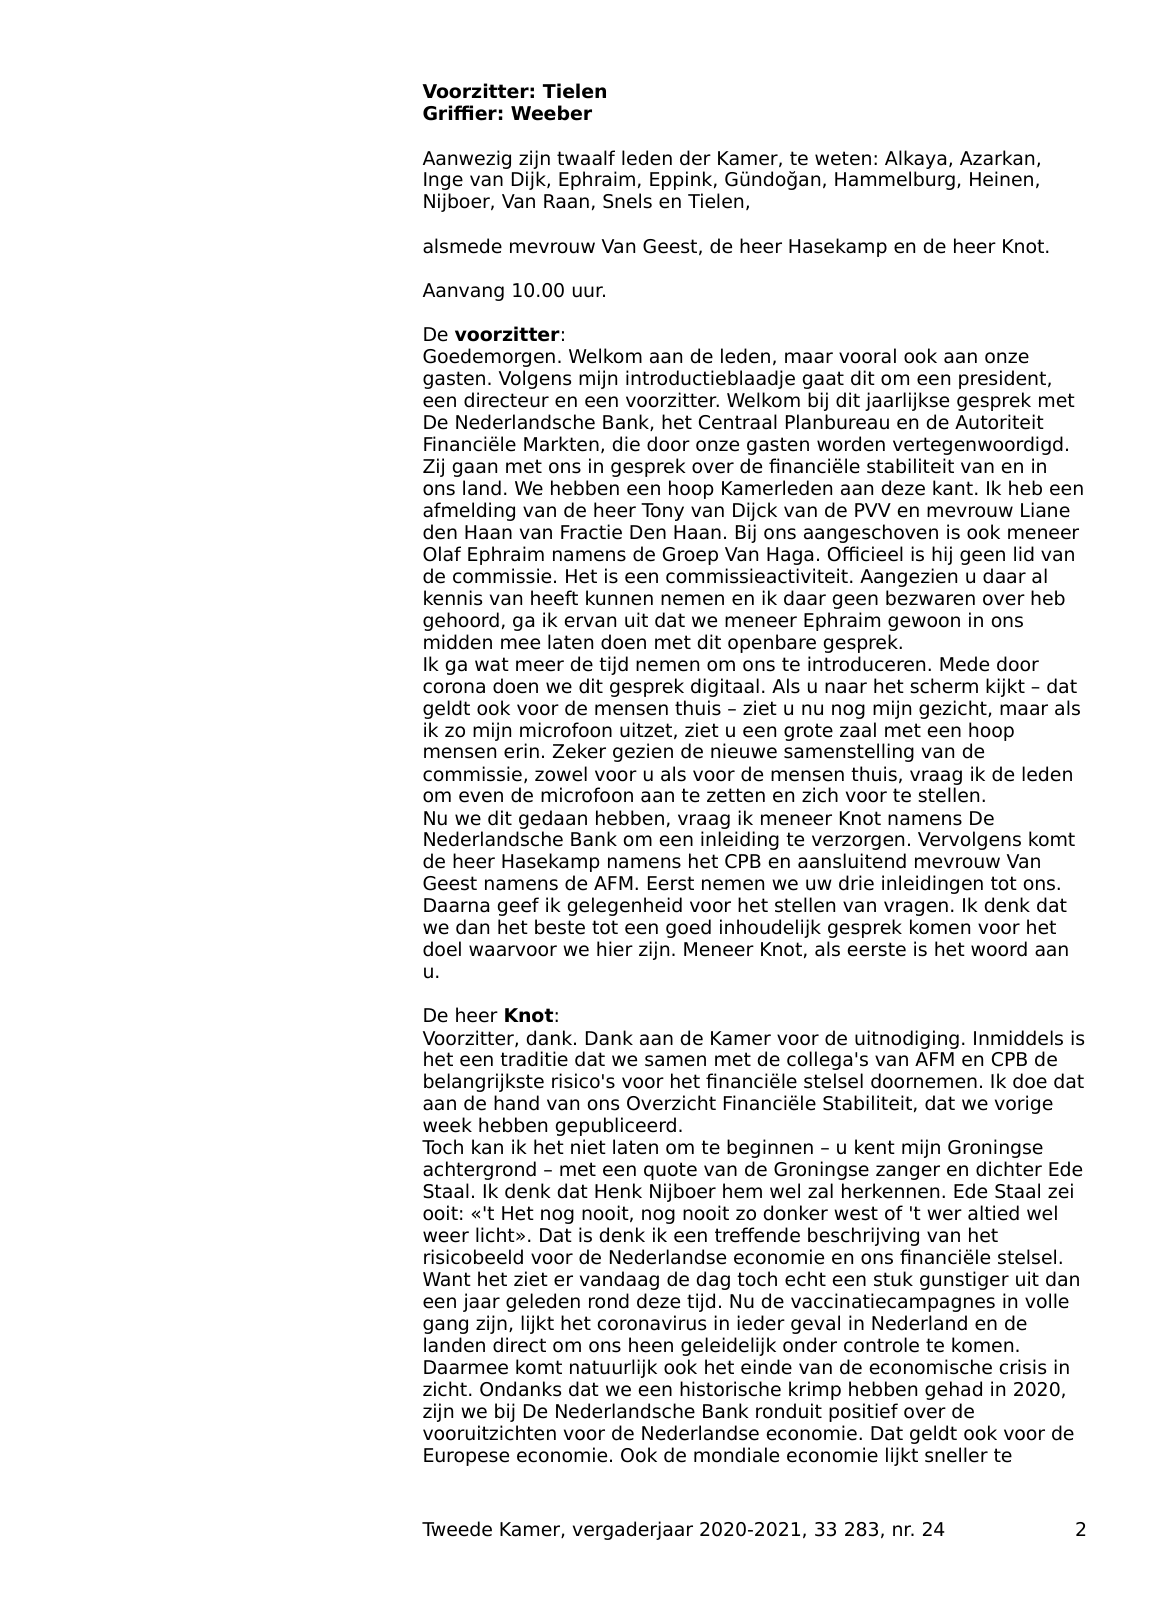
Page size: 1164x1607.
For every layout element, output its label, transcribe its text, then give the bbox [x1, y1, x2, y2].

text Aanwezig zijn twaalf leden der Kamer, te weten: Alkaya, Azarkan, Inge van Dijk, Ephraim, Eppink, Gündoğan, Hammelburg, Heinen, Nijboer, Van Raan, Snels en Tielen, [422, 147, 1087, 213]
text De voorzitter: [422, 324, 1087, 346]
text Griffier: Weeber [422, 103, 1087, 125]
text Ik ga wat meer de tijd nemen om ons te introduceren. Mede door corona doen we dit gesprek digitaal. Als u naar het scherm kijkt – dat geldt ook voor de mensen thuis – ziet u nu nog mijn gezicht, maar als ik zo mijn microfoon uitzet, ziet u een grote zaal met een hoop mensen erin. Zeker gezien de nieuwe samenstelling van de commissie, zowel voor u als voor de mensen thuis, vraag ik de leden om even de microfoon aan te zetten en zich voor te stellen. [422, 653, 1087, 807]
text Voorzitter, dank. Dank aan de Kamer voor de uitnodiging. Inmiddels is het een traditie dat we samen met de collega's van AFM en CPB de belangrijkste risico's voor het financiële stelsel doornemen. Ik doe dat aan de hand van ons Overzicht Financiële Stabiliteit, dat we vorige week hebben gepubliceerd. [422, 1027, 1087, 1137]
text Aanvang 10.00 uur. [422, 280, 1087, 302]
text Nu we dit gedaan hebben, vraag ik meneer Knot namens De Nederlandsche Bank om een inleiding te verzorgen. Vervolgens komt de heer Hasekamp namens het CPB en aansluitend mevrouw Van Geest namens de AFM. Eerst nemen we uw drie inleidingen tot ons. Daarna geef ik gelegenheid voor het stellen van vragen. Ik denk dat we dan het beste tot een goed inhoudelijk gesprek komen voor het doel waarvoor we hier zijn. Meneer Knot, als eerste is het woord aan u. [422, 807, 1087, 983]
text alsmede mevrouw Van Geest, de heer Hasekamp en de heer Knot. [422, 236, 1087, 257]
text Toch kan ik het niet laten om te beginnen – u kent mijn Groningse achtergrond – met een quote van de Groningse zanger en dichter Ede Staal. Ik denk dat Henk Nijboer hem wel zal herkennen. Ede Staal zei ooit: «'t Het nog nooit, nog nooit zo donker west of 't wer altied wel weer licht». Dat is denk ik een treffende beschrijving van het risicobeeld voor de Nederlandse economie en ons financiële stelsel. Want het ziet er vandaag de dag toch echt een stuk gunstiger uit dan een jaar geleden rond deze tijd. Nu de vaccinatiecampagnes in volle gang zijn, lijkt het coronavirus in ieder geval in Nederland en de landen direct om ons heen geleidelijk onder controle te komen. Daarmee komt natuurlijk ook het einde van de economische crisis in zicht. Ondanks dat we een historische krimp hebben gehad in 2020, zijn we bij De Nederlandsche Bank ronduit positief over de vooruitzichten voor de Nederlandse economie. Dat geldt ook voor de Europese economie. Ook de mondiale economie lijkt sneller te [422, 1137, 1087, 1467]
text De heer Knot: [422, 1005, 1087, 1027]
text Voorzitter: Tielen [422, 81, 1087, 103]
text Goedemorgen. Welkom aan de leden, maar vooral ook aan onze gasten. Volgens mijn introductieblaadje gaat dit om een president, een directeur en een voorzitter. Welkom bij dit jaarlijkse gesprek met De Nederlandsche Bank, het Centraal Planbureau en de Autoriteit Financiële Markten, die door onze gasten worden vertegenwoordigd. Zij gaan met ons in gesprek over de financiële stabiliteit van en in ons land. We hebben een hoop Kamerleden aan deze kant. Ik heb een afmelding van de heer Tony van Dijck van de PVV en mevrouw Liane den Haan van Fractie Den Haan. Bij ons aangeschoven is ook meneer Olaf Ephraim namens de Groep Van Haga. Officieel is hij geen lid van de commissie. Het is een commissieactiviteit. Aangezien u daar al kennis van heeft kunnen nemen en ik daar geen bezwaren over heb gehoord, ga ik ervan uit dat we meneer Ephraim gewoon in ons midden mee laten doen met dit openbare gesprek. [422, 346, 1087, 653]
